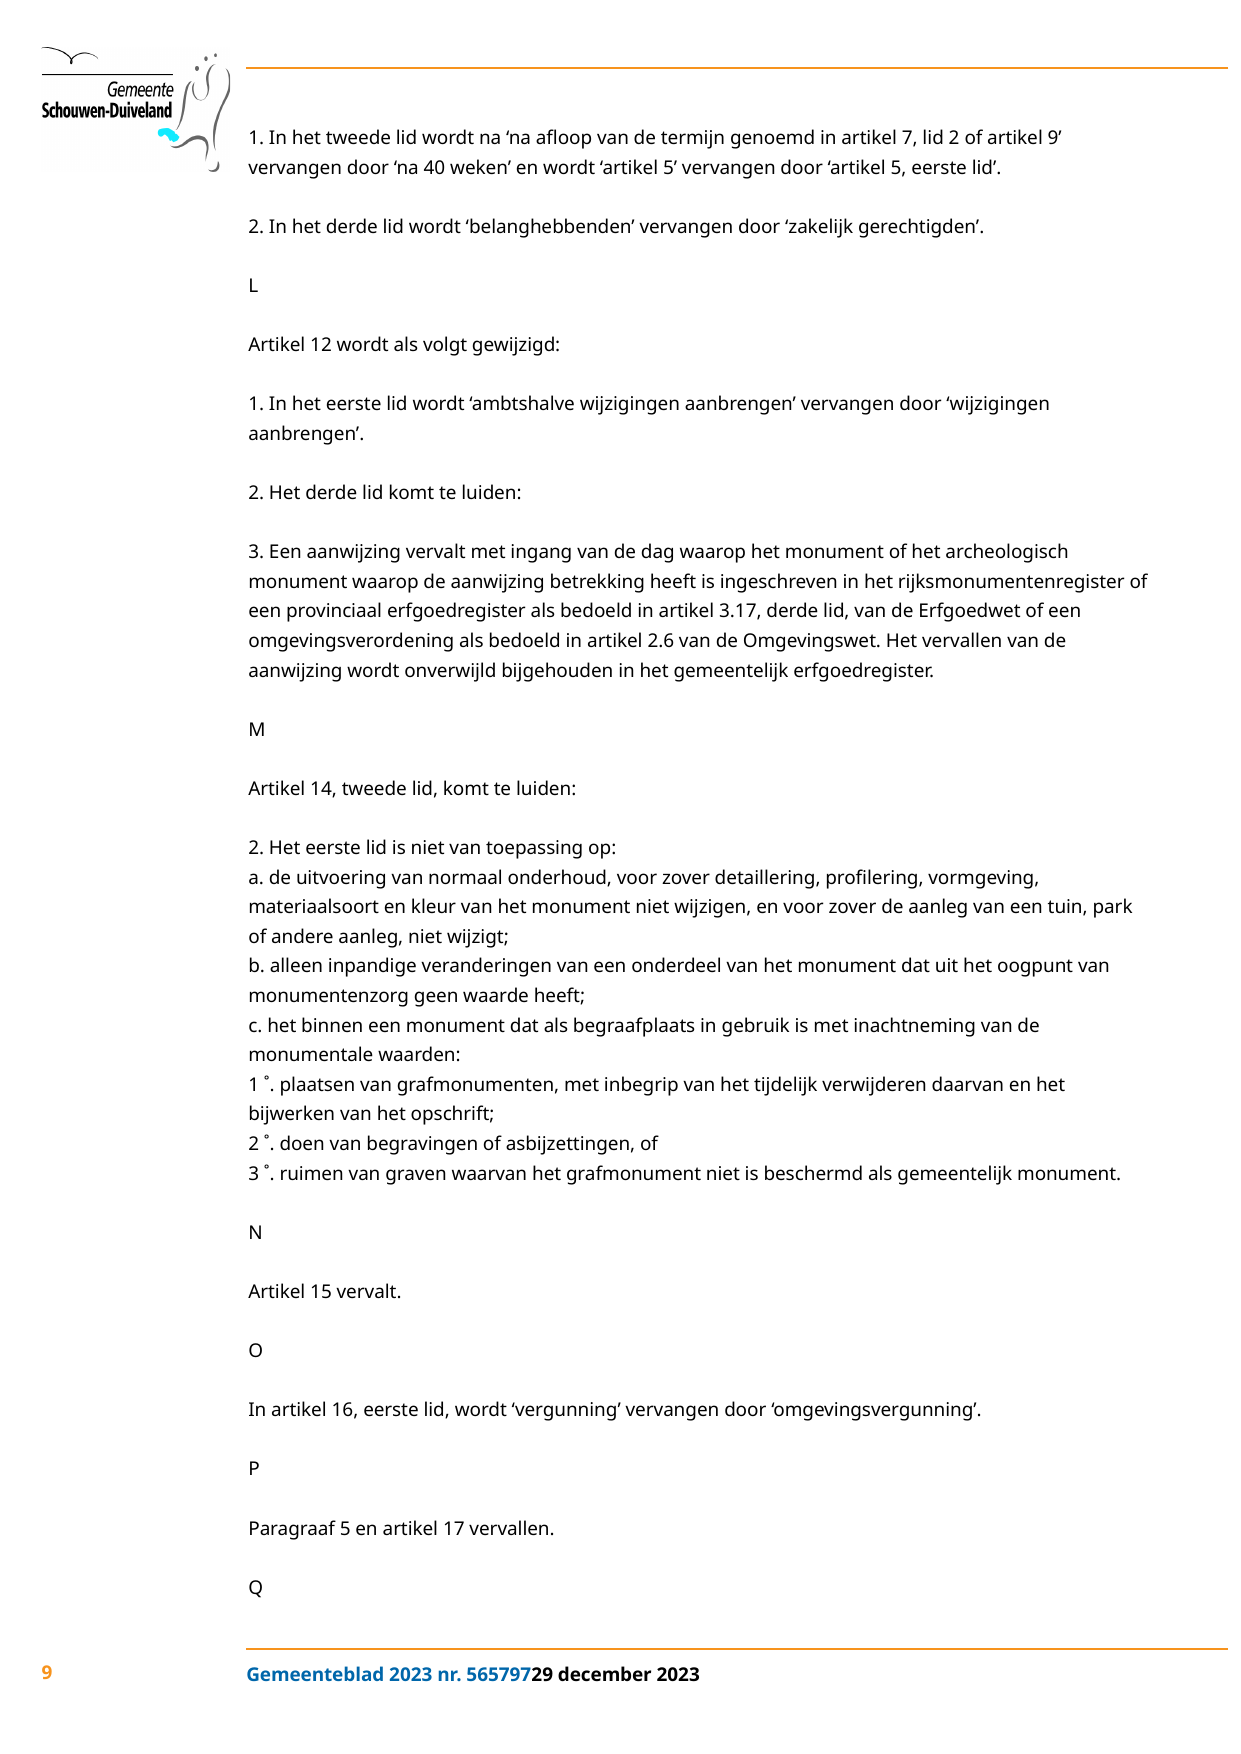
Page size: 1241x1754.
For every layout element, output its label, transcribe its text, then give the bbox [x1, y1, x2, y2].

text 1. In het eerste lid wordt ‘ambtshalve wijzigingen aanbrengen’ vervangen door ‘wijzigingen aanbrengen’. [248, 391, 1152, 446]
text 2. In het derde lid wordt ‘belanghebbenden’ vervangen door ‘zakelijk gerechtigden’. [248, 213, 1152, 239]
text In artikel 16, eerste lid, wordt ‘vergunning’ vervangen door ‘omgevingsvergunning’. [248, 1396, 1152, 1422]
text a. de uitvoering van normaal onderhoud, voor zover detaillering, profilering, vormgeving, materiaalsoort en kleur van het monument niet wijzigen, en voor zover de aanleg van een tuin, park of andere aanleg, niet wijzigt; [248, 864, 1152, 949]
text N [248, 1219, 1152, 1245]
text Artikel 14, tweede lid, komt te luiden: [248, 775, 1152, 801]
picture [41, 47, 231, 172]
text Paragraaf 5 en artikel 17 vervallen. [248, 1515, 1152, 1541]
text 3 ˚. ruimen van graven waarvan het grafmonument niet is beschermd als gemeentelijk monument. [248, 1160, 1152, 1186]
text b. alleen inpandige veranderingen van een onderdeel van het monument dat uit het oogpunt van monumentenzorg geen waarde heeft; [248, 953, 1152, 1008]
text 3. Een aanwijzing vervalt met ingang van de dag waarop het monument of het archeologisch monument waarop de aanwijzing betrekking heeft is ingeschreven in het rijksmonumentenregister of een provinciaal erfgoedregister als bedoeld in artikel 3.17, derde lid, van de Erfgoedwet of een omgevingsverordening als bedoeld in artikel 2.6 van de Omgevingswet. Het vervallen van de aanwijzing wordt onverwijld bijgehouden in het gemeentelijk erfgoedregister. [248, 538, 1152, 683]
text 2 ˚. doen van begravingen of asbijzettingen, of [248, 1130, 1152, 1156]
text Artikel 15 vervalt. [248, 1278, 1152, 1304]
text O [248, 1337, 1152, 1363]
text L [248, 272, 1152, 298]
text 2. Het eerste lid is niet van toepassing op: [248, 834, 1152, 860]
text c. het binnen een monument dat als begraafplaats in gebruik is met inachtneming van de monumentale waarden: [248, 1012, 1152, 1067]
text 1 ˚. plaatsen van grafmonumenten, met inbegrip van het tijdelijk verwijderen daarvan en het bijwerken van het opschrift; [248, 1071, 1152, 1126]
text 2. Het derde lid komt te luiden: [248, 479, 1152, 505]
text 1. In het tweede lid wordt na ‘na afloop van de termijn genoemd in artikel 7, lid 2 of artikel 9’ vervangen door ‘na 40 weken’ en wordt ‘artikel 5’ vervangen door ‘artikel 5, eerste lid’. [248, 124, 1152, 180]
text P [248, 1456, 1152, 1481]
text M [248, 716, 1152, 742]
text Artikel 12 wordt als volgt gewijzigd: [248, 331, 1152, 357]
text Q [248, 1574, 1152, 1600]
